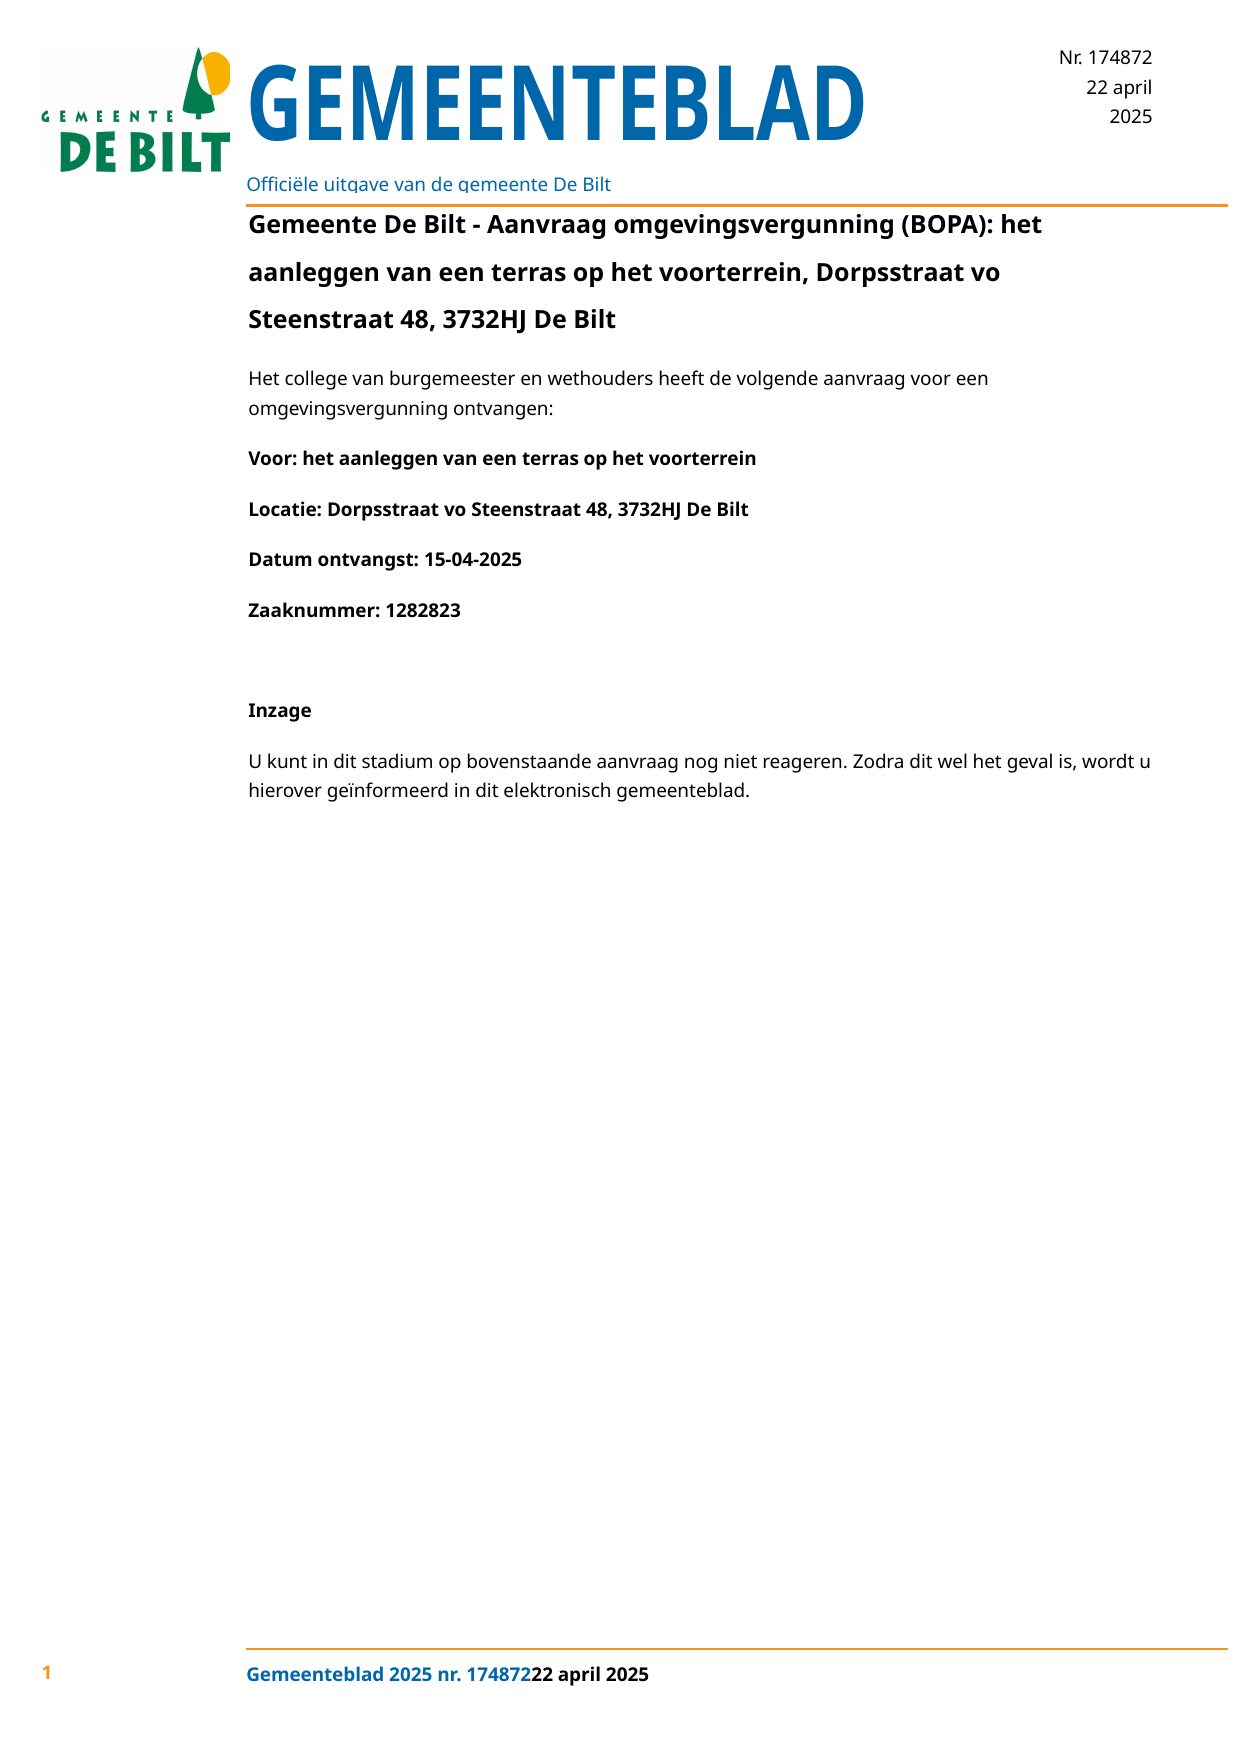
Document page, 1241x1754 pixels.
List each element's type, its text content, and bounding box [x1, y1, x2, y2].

text Inzage [248, 698, 1152, 723]
text Datum ontvangst: 15-04-2025 [248, 546, 1152, 572]
text Voor: het aanleggen van een terras op het voorterrein [248, 446, 1152, 471]
text Locatie: Dorpsstraat vo Steenstraat 48, 3732HJ De Bilt [248, 496, 1152, 522]
text U kunt in dit stadium op bovenstaande aanvraag nog niet reageren. Zodra dit wel het geval is, wordt u hierover geïnformeerd in dit elektronisch gemeenteblad. [248, 748, 1152, 803]
text Het college van burgemeester en wethouders heeft de volgende aanvraag voor een omgevingsvergunning ontvangen: [248, 366, 1152, 421]
picture [41, 47, 231, 172]
text Zaaknummer: 1282823 [248, 597, 1152, 622]
text Gemeente De Bilt - Aanvraag omgevingsvergunning (BOPA): het aanleggen van een terras op het voorterrein, Dorpsstraat vo Steenstraat 48, 3732HJ De Bilt [248, 207, 1152, 336]
